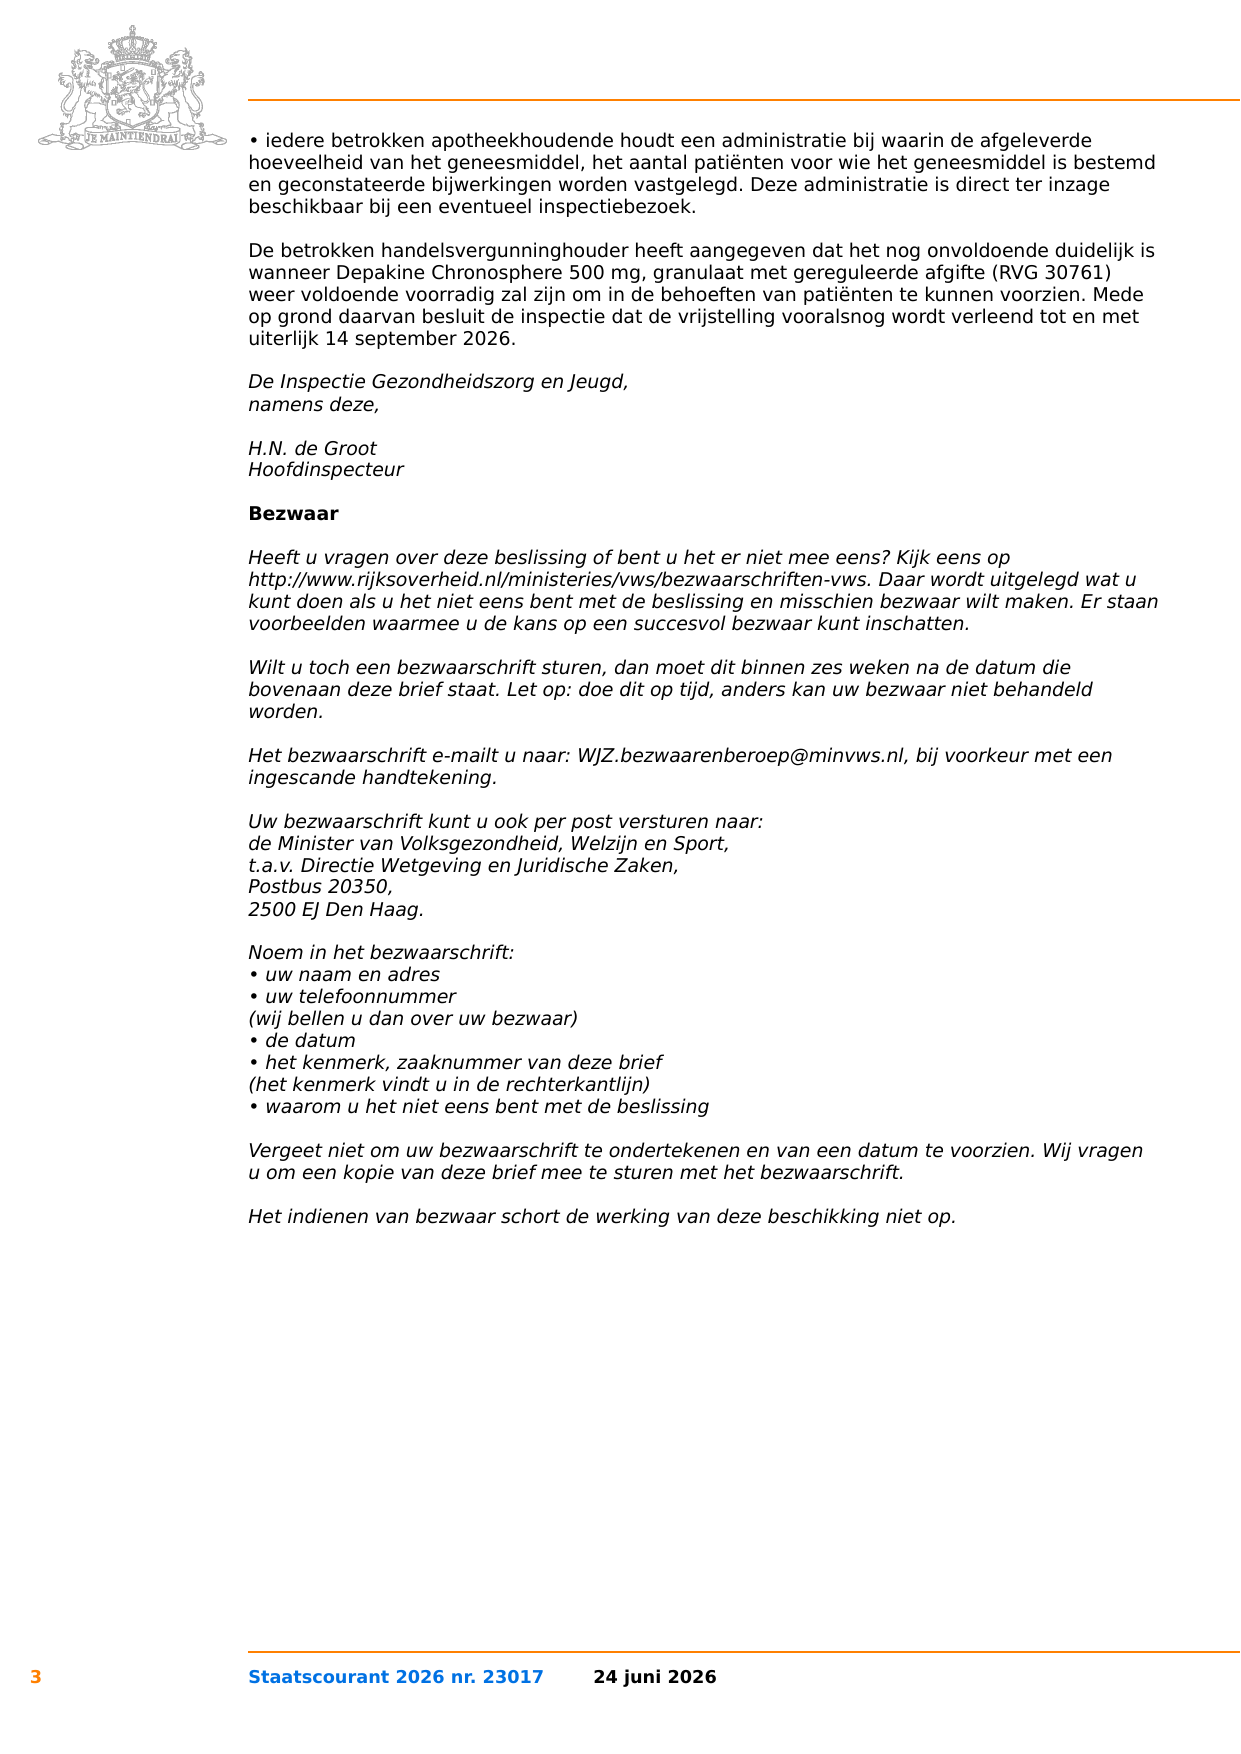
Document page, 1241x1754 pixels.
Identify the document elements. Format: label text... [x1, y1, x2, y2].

text • iedere betrokken apotheekhoudende houdt een administratie bij waarin de afgeleverde hoeveelheid van het geneesmiddel, het aantal patiënten voor wie het geneesmiddel is bestemd en geconstateerde bijwerkingen worden vastgelegd. Deze administratie is direct ter inzage beschikbaar bij een eventueel inspectiebezoek. [248, 130, 1163, 218]
text De betrokken handelsvergunninghouder heeft aangegeven dat het nog onvoldoende duidelijk is wanneer Depakine Chronosphere 500 mg, granulaat met gereguleerde afgifte (RVG 30761) weer voldoende voorradig zal zijn om in de behoeften van patiënten te kunnen voorzien. Mede op grond daarvan besluit de inspectie dat de vrijstelling vooralsnog wordt verleend tot en met uiterlijk 14 september 2026. [248, 240, 1163, 349]
text de Minister van Volksgezondheid, Welzijn en Sport, [248, 832, 1163, 854]
text Wilt u toch een bezwaarschrift sturen, dan moet dit binnen zes weken na de datum die bovenaan deze brief staat. Let op: doe dit op tijd, anders kan uw bezwaar niet behandeld worden. [248, 657, 1163, 723]
text Postbus 20350, [248, 876, 1163, 898]
text • uw telefoonnummer [248, 986, 1163, 1008]
text (het kenmerk vindt u in de rechterkantlijn) [248, 1074, 1163, 1096]
text 2500 EJ Den Haag. [248, 898, 1163, 920]
text Bezwaar [248, 503, 1163, 525]
text De Inspectie Gezondheidszorg en Jeugd, namens deze, H.N. de Groot Hoofdinspecteur [248, 371, 1163, 481]
text Noem in het bezwaarschrift: [248, 942, 1163, 964]
text t.a.v. Directie Wetgeving en Juridische Zaken, [248, 854, 1163, 876]
text (wij bellen u dan over uw bezwaar) [248, 1008, 1163, 1030]
picture [38, 25, 227, 150]
text • de datum [248, 1030, 1163, 1052]
text Het indienen van bezwaar schort de werking van deze beschikking niet op. [248, 1206, 1163, 1228]
text Het bezwaarschrift e-mailt u naar: WJZ.bezwaarenberoep@minvws.nl, bij voorkeur met een ingescande handtekening. [248, 745, 1163, 789]
text • het kenmerk, zaaknummer van deze brief [248, 1052, 1163, 1074]
text Vergeet niet om uw bezwaarschrift te ondertekenen en van een datum te voorzien. Wij vragen u om een kopie van deze brief mee te sturen met het bezwaarschrift. [248, 1140, 1163, 1184]
text Heeft u vragen over deze beslissing of bent u het er niet mee eens? Kijk eens op http://www.rijksoverheid.nl/ministeries/vws/bezwaarschriften-vws. Daar wordt uitgelegd wat u kunt doen als u het niet eens bent met de beslissing en misschien bezwaar wilt maken. Er staan voorbeelden waarmee u de kans op een succesvol bezwaar kunt inschatten. [248, 547, 1163, 635]
text Uw bezwaarschrift kunt u ook per post versturen naar: [248, 811, 1163, 832]
text • uw naam en adres [248, 964, 1163, 986]
text • waarom u het niet eens bent met de beslissing [248, 1096, 1163, 1118]
